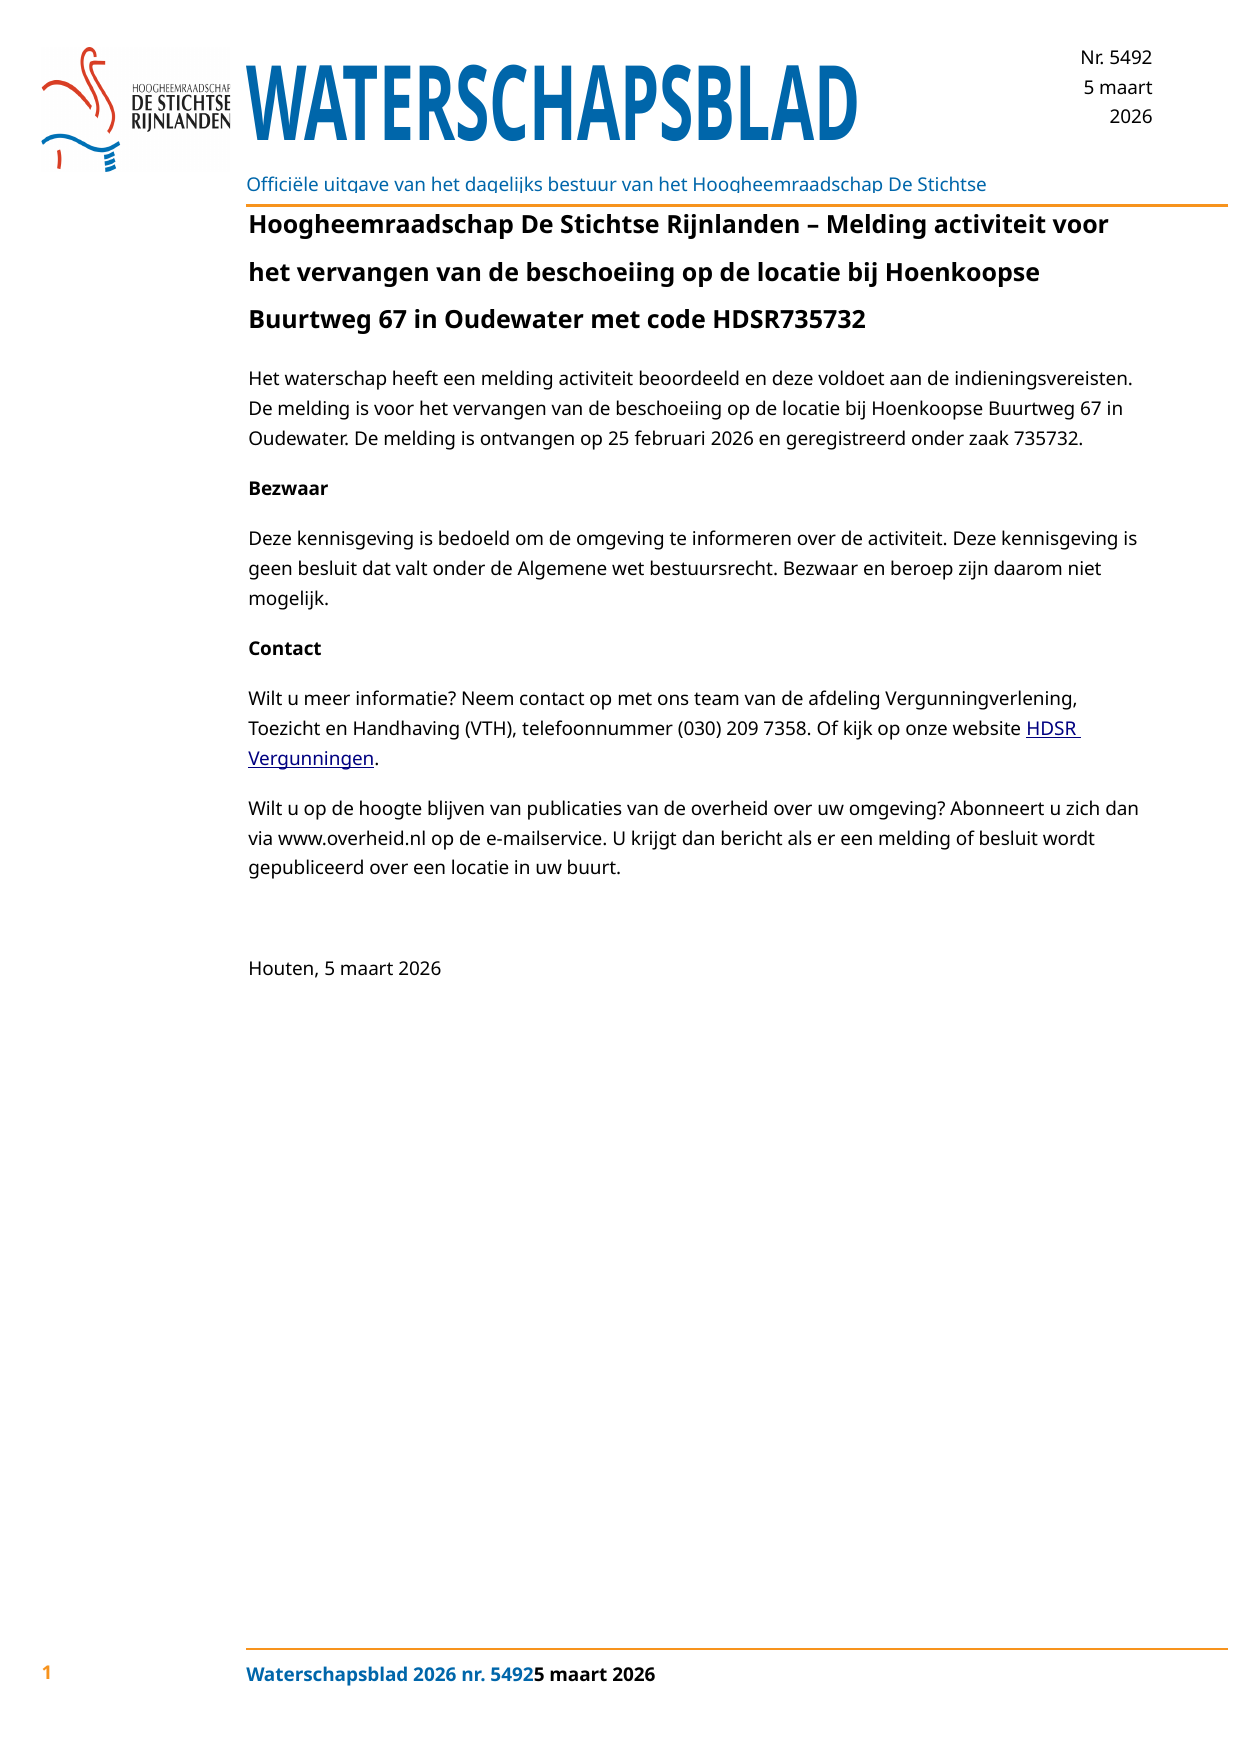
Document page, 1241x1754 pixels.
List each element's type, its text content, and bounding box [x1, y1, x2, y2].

text Wilt u op de hoogte blijven van publicaties van de overheid over uw omgeving? Abonneert u zich dan via www.overheid.nl op de e-mailservice. U krijgt dan bericht als er een melding of besluit wordt gepubliceerd over een locatie in uw buurt. [248, 795, 1152, 880]
text Contact [248, 635, 1152, 661]
text Bezwaar [248, 475, 1152, 501]
picture [41, 47, 231, 172]
text Wilt u meer informatie? Neem contact op met ons team van de afdeling Vergunningverlening, Toezicht en Handhaving (VTH), telefoonnummer (030) 209 7358. Of kijk op onze website HDSR Vergunningen. [248, 686, 1152, 770]
text Het waterschap heeft een melding activiteit beoordeeld en deze voldoet aan de indieningsvereisten. De melding is voor het vervangen van de beschoeiing op de locatie bij Hoenkoopse Buurtweg 67 in Oudewater. De melding is ontvangen op 25 februari 2026 en geregistreerd onder zaak 735732. [248, 366, 1152, 450]
text Houten, 5 maart 2026 [248, 955, 1152, 981]
text Hoogheemraadschap De Stichtse Rijnlanden – Melding activiteit voor het vervangen van de beschoeiing op de locatie bij Hoenkoopse Buurtweg 67 in Oudewater met code HDSR735732 [248, 207, 1152, 336]
text Deze kennisgeving is bedoeld om de omgeving te informeren over de activiteit. Deze kennisgeving is geen besluit dat valt onder de Algemene wet bestuursrecht. Bezwaar en beroep zijn daarom niet mogelijk. [248, 526, 1152, 610]
